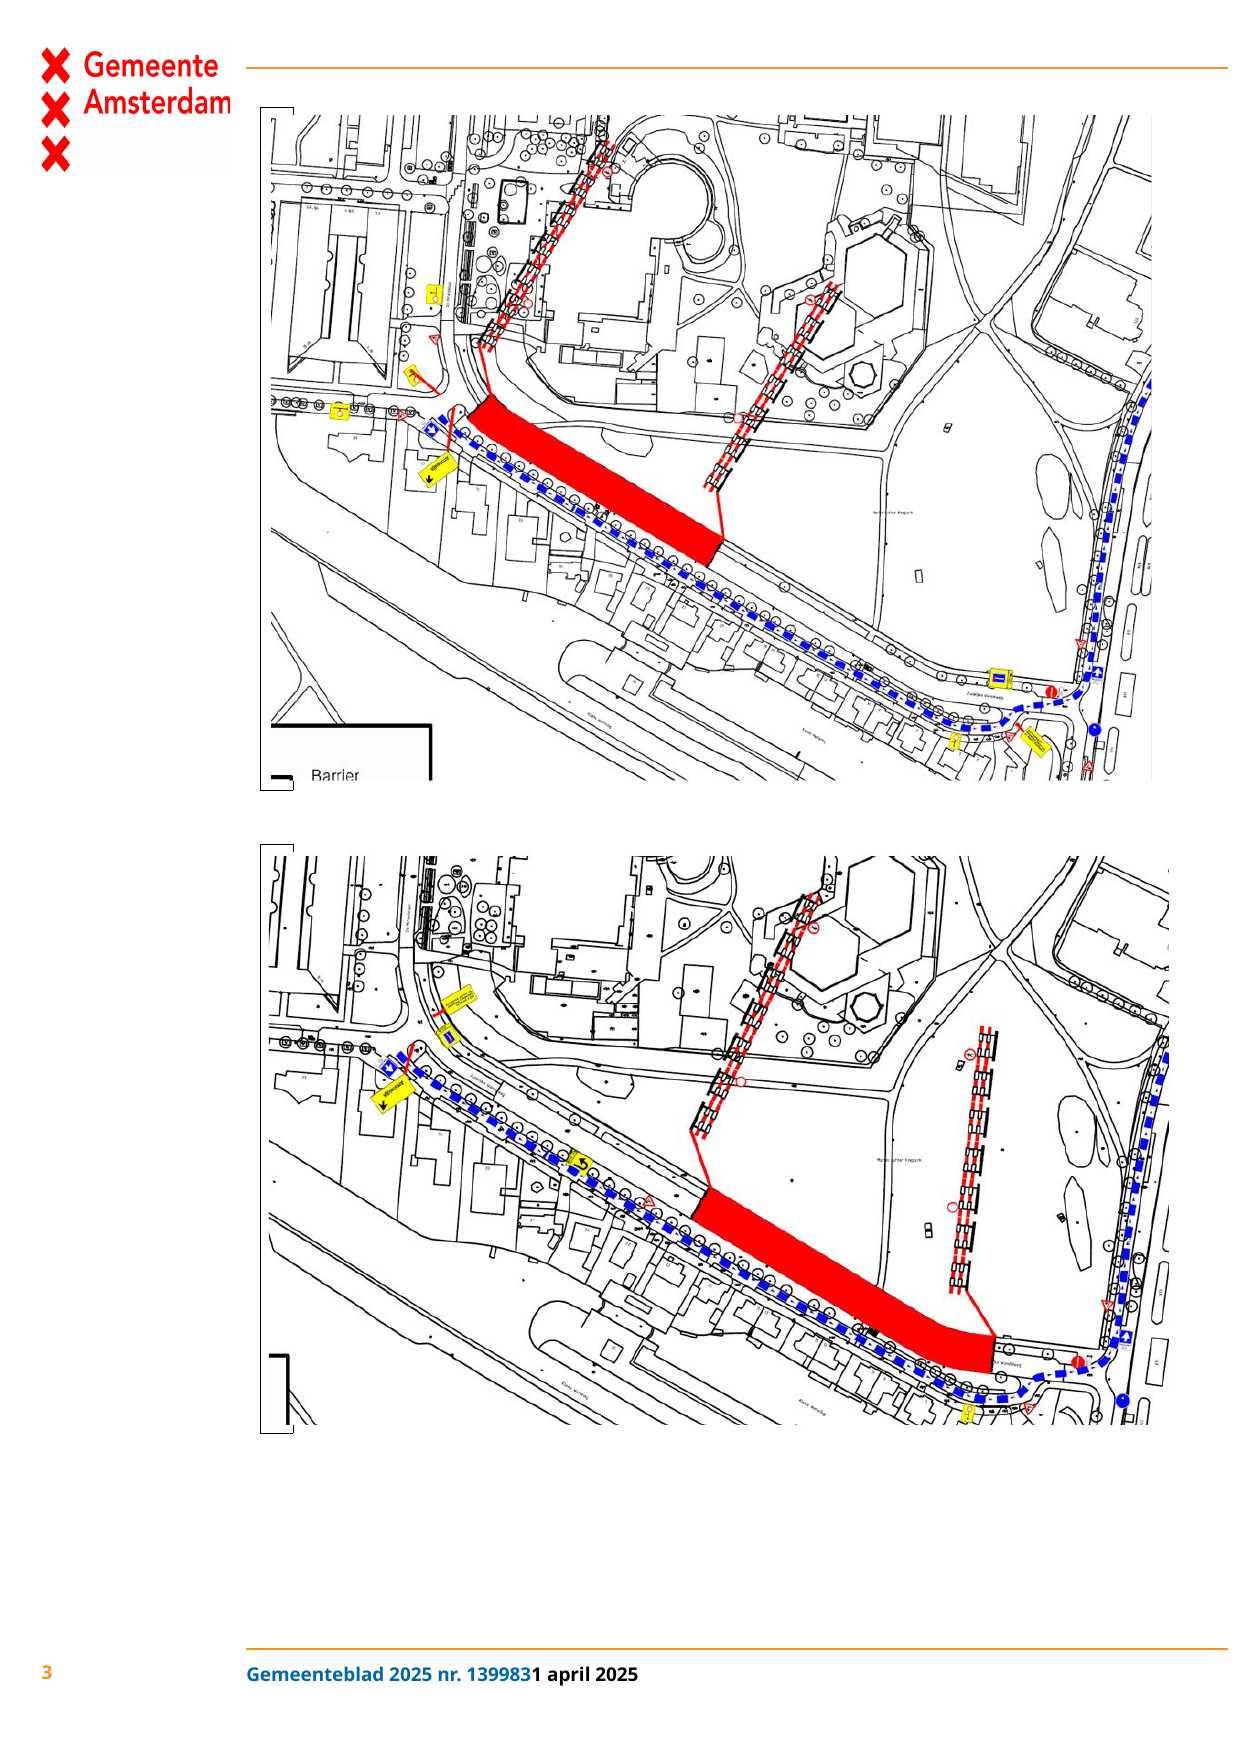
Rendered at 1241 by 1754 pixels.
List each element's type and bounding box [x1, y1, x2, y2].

picture [268, 852, 1173, 1425]
picture [268, 115, 1152, 781]
picture [41, 47, 231, 172]
